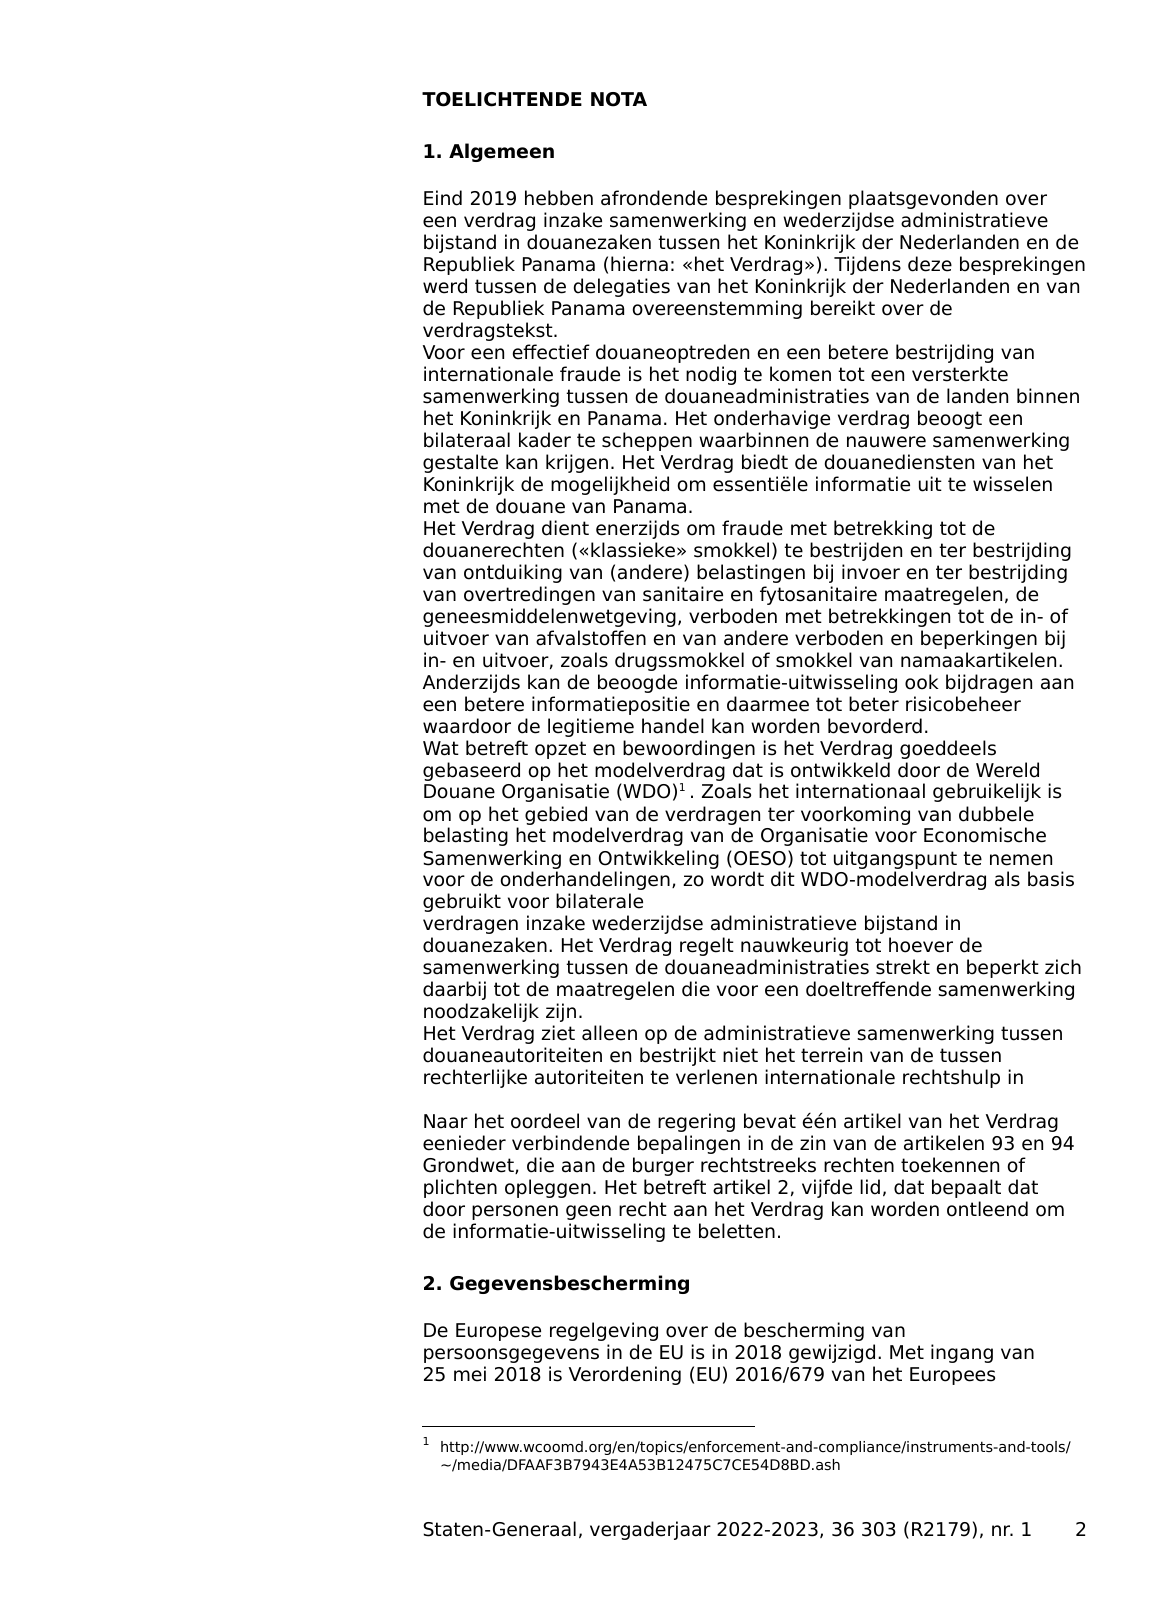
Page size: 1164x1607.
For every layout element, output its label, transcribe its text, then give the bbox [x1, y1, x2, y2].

text Het Verdrag dient enerzijds om fraude met betrekking tot de douanerechten («klassieke» smokkel) te bestrijden en ter bestrijding van ontduiking van (andere) belastingen bij invoer en ter bestrijding van overtredingen van sanitaire en fytosanitaire maatregelen, de geneesmiddelenwetgeving, verboden met betrekkingen tot de in- of uitvoer van afvalstoffen en van andere verboden en beperkingen bij in- en uitvoer, zoals drugssmokkel of smokkel van namaakartikelen. Anderzijds kan de beoogde informatie-uitwisseling ook bijdragen aan een betere informatiepositie en daarmee tot beter risicobeheer waardoor de legitieme handel kan worden bevorderd. [422, 518, 1087, 737]
subtitle 2. Gegevensbescherming [422, 1273, 1087, 1295]
subtitle TOELICHTENDE NOTA [422, 89, 1087, 111]
text Eind 2019 hebben afrondende besprekingen plaatsgevonden over een verdrag inzake samenwerking en wederzijdse administratieve bijstand in douanezaken tussen het Koninkrijk der Nederlanden en de Republiek Panama (hierna: «het Verdrag»). Tijdens deze besprekingen werd tussen de delegaties van het Koninkrijk der Nederlanden en van de Republiek Panama overeenstemming bereikt over de verdragstekst. [422, 188, 1087, 342]
subtitle 1. Algemeen [422, 141, 1087, 163]
text Het Verdrag ziet alleen op de administratieve samenwerking tussen douaneautoriteiten en bestrijkt niet het terrein van de tussen rechterlijke autoriteiten te verlenen internationale rechtshulp in [422, 1023, 1087, 1089]
text http://www.wcoomd.org/en/topics/enforcement-and-compliance/instruments-and-tools/~/media/DFAAF3B7943E4A53B12475C7CE54D8BD.ash [422, 1435, 1087, 1474]
text De Europese regelgeving over de bescherming van persoonsgegevens in de EU is in 2018 gewijzigd. Met ingang van 25 mei 2018 is Verordening (EU) 2016/679 van het Europees [422, 1320, 1087, 1386]
text verdragen inzake wederzijdse administratieve bijstand in douanezaken. Het Verdrag regelt nauwkeurig tot hoever de samenwerking tussen de douaneadministraties strekt en beperkt zich daarbij tot de maatregelen die voor een doeltreffende samenwerking noodzakelijk zijn. [422, 913, 1087, 1023]
text Wat betreft opzet en bewoordingen is het Verdrag goeddeels gebaseerd op het modelverdrag dat is ontwikkeld door de Wereld Douane Organisatie (WDO). Zoals het internationaal gebruikelijk is om op het gebied van de verdragen ter voorkoming van dubbele belasting het modelverdrag van de Organisatie voor Economische Samenwerking en Ontwikkeling (OESO) tot uitgangspunt te nemen voor de onderhandelingen, zo wordt dit WDO-modelverdrag als basis gebruikt voor bilaterale [422, 737, 1087, 913]
text Naar het oordeel van de regering bevat één artikel van het Verdrag eenieder verbindende bepalingen in de zin van de artikelen 93 en 94 Grondwet, die aan de burger rechtstreeks rechten toekennen of plichten opleggen. Het betreft artikel 2, vijfde lid, dat bepaalt dat door personen geen recht aan het Verdrag kan worden ontleend om de informatie-uitwisseling te beletten. [422, 1111, 1087, 1243]
text Voor een effectief douaneoptreden en een betere bestrijding van internationale fraude is het nodig te komen tot een versterkte samenwerking tussen de douaneadministraties van de landen binnen het Koninkrijk en Panama. Het onderhavige verdrag beoogt een bilateraal kader te scheppen waarbinnen de nauwere samenwerking gestalte kan krijgen. Het Verdrag biedt de douanediensten van het Koninkrijk de mogelijkheid om essentiële informatie uit te wisselen met de douane van Panama. [422, 342, 1087, 518]
